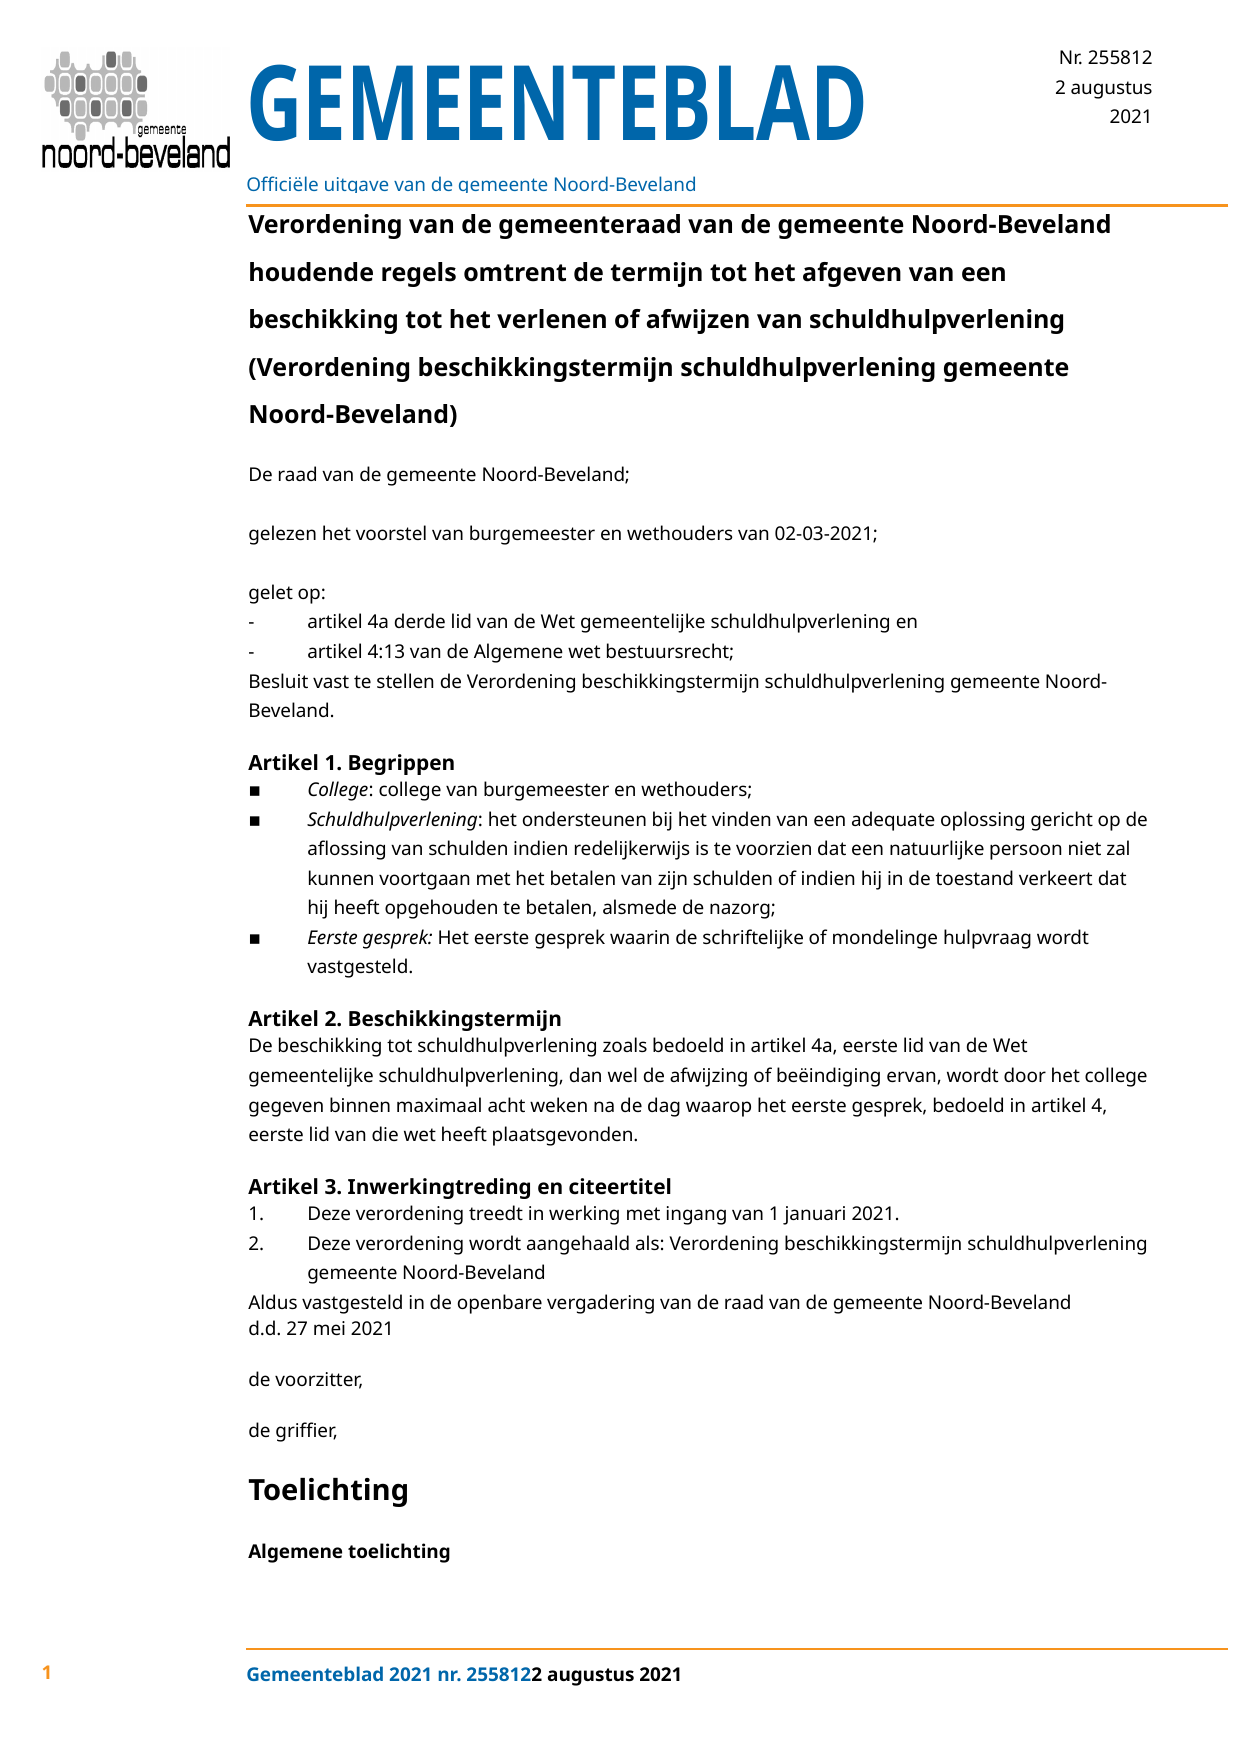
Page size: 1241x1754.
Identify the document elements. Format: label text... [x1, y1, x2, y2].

list Schuldhulpverlening: het ondersteunen bij het vinden van een adequate oplossing gericht op de aflossing van schulden indien redelijkerwijs is te voorzien dat een natuurlijke persoon niet zal kunnen voortgaan met het betalen van zijn schulden of indien hij in de toestand verkeert dat hij heeft opgehouden te betalen, alsmede de nazorg; [248, 806, 1152, 920]
list Eerste gesprek: Het eerste gesprek waarin de schriftelijke of mondelinge hulpvraag wordt vastgesteld. [248, 924, 1152, 979]
text Algemene toelichting [248, 1538, 1152, 1564]
text Besluit vast te stellen de Verordening beschikkingstermijn schuldhulpverlening gemeente Noord-Beveland. [248, 668, 1152, 723]
text gelezen het voorstel van burgemeester en wethouders van 02-03-2021; [248, 520, 1152, 546]
text Artikel 2. Beschikkingstermijn [248, 1004, 1152, 1033]
text de griffier, [248, 1418, 1152, 1443]
list College: college van burgemeester en wethouders; [248, 776, 1152, 802]
text De raad van de gemeente Noord-Beveland; [248, 461, 1152, 486]
text De beschikking tot schuldhulpverlening zoals bedoeld in artikel 4a, eerste lid van de Wet gemeentelijke schuldhulpverlening, dan wel de afwijzing of beëindiging ervan, wordt door het college gegeven binnen maximaal acht weken na de dag waarop het eerste gesprek, bedoeld in artikel 4, eerste lid van die wet heeft plaatsgevonden. [248, 1033, 1152, 1147]
text Aldus vastgesteld in de openbare vergadering van de raad van de gemeente Noord-Beveland [248, 1289, 1152, 1315]
text Artikel 1. Begrippen [248, 748, 1152, 776]
text Toelichting [248, 1469, 1152, 1509]
list artikel 4a derde lid van de Wet gemeentelijke schuldhulpverlening en [248, 609, 1152, 634]
text de voorzitter, [248, 1366, 1152, 1392]
picture [41, 47, 231, 172]
text Verordening van de gemeenteraad van de gemeente Noord-Beveland houdende regels omtrent de termijn tot het afgeven van een beschikking tot het verlenen of afwijzen van schuldhulpverlening (Verordening beschikkingstermijn schuldhulpverlening gemeente Noord-Beveland) [248, 207, 1152, 431]
text Artikel 3. Inwerkingtreding en citeertitel [248, 1172, 1152, 1200]
text d.d. 27 mei 2021 [248, 1315, 1152, 1340]
list Deze verordening treedt in werking met ingang van 1 januari 2021. [248, 1200, 1152, 1226]
text gelet op: [248, 579, 1152, 605]
list artikel 4:13 van de Algemene wet bestuursrecht; [248, 638, 1152, 664]
list Deze verordening wordt aangehaald als: Verordening beschikkingstermijn schuldhulpverlening gemeente Noord-Beveland [248, 1230, 1152, 1285]
